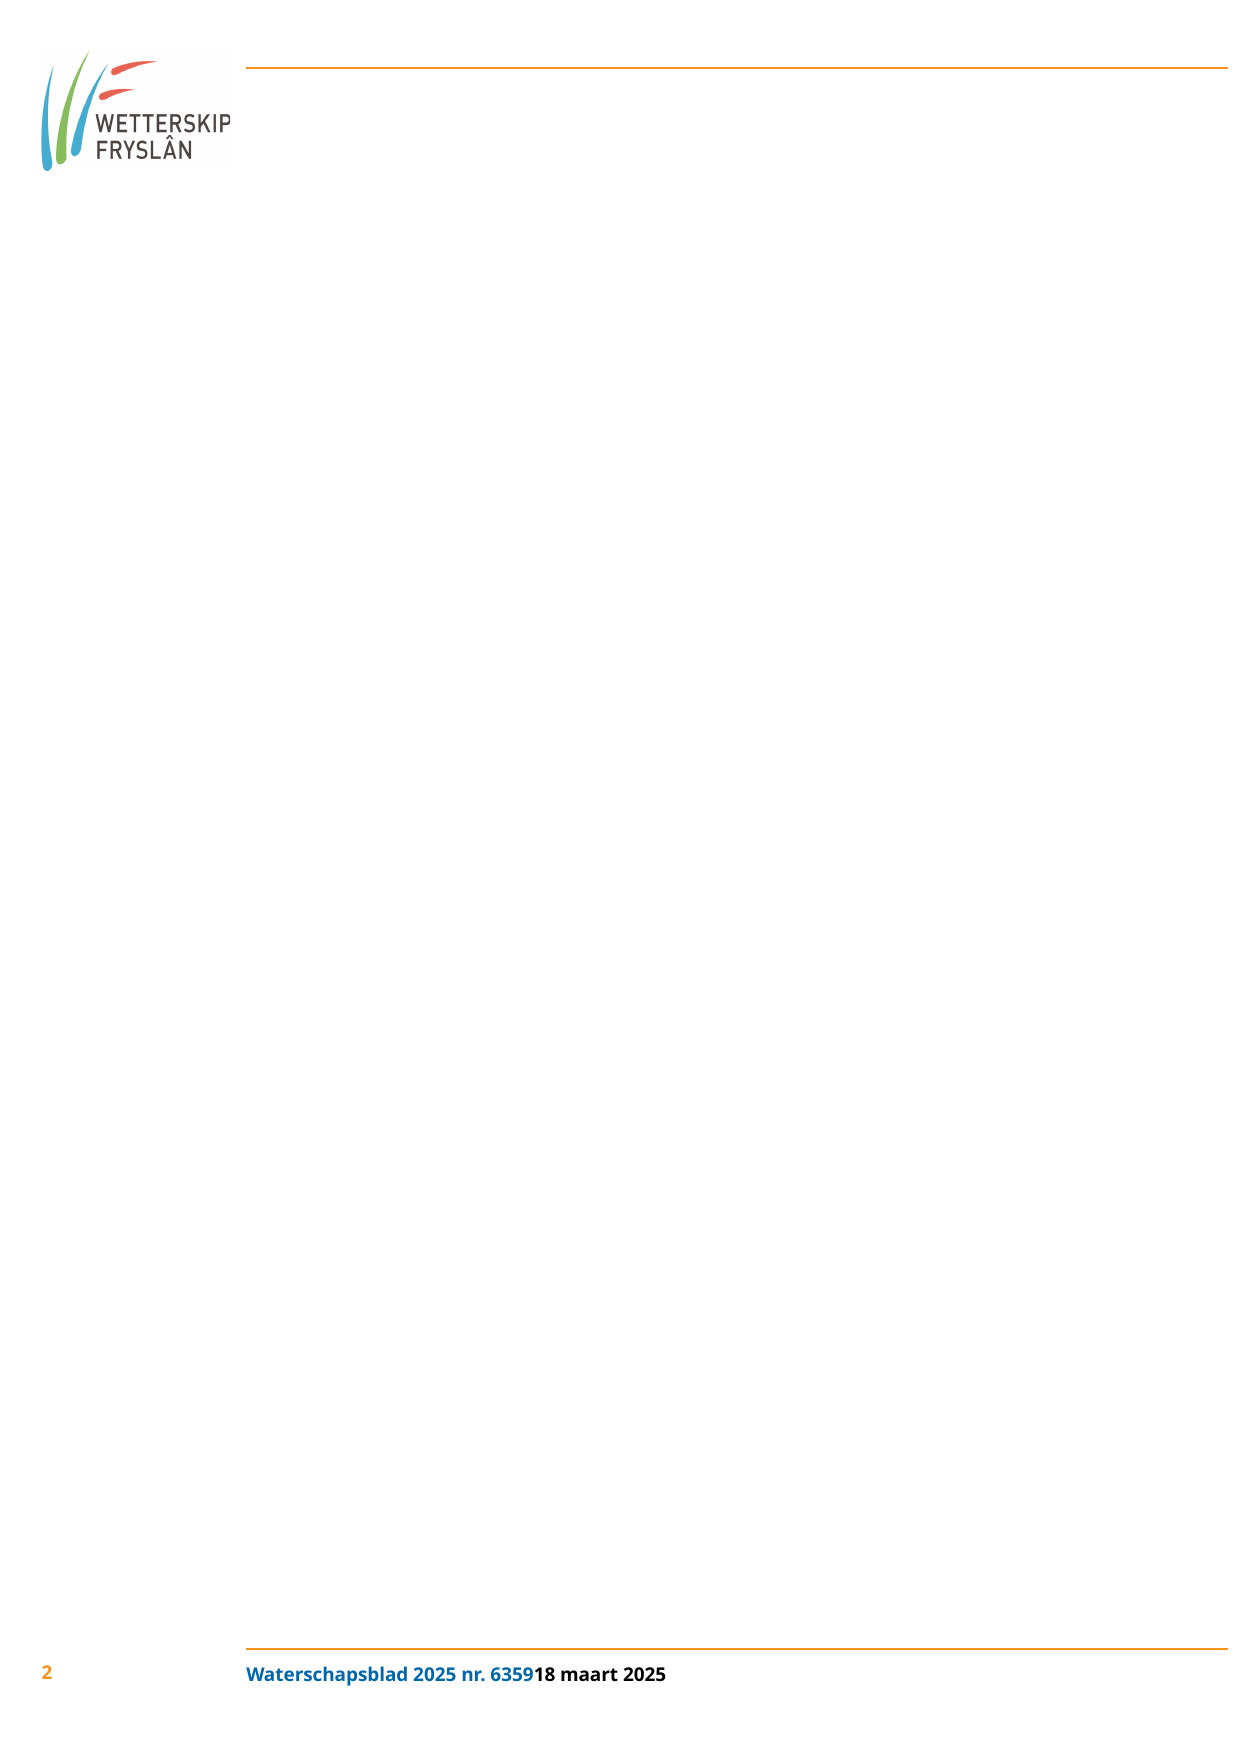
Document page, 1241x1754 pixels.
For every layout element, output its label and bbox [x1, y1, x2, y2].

picture [41, 47, 231, 172]
